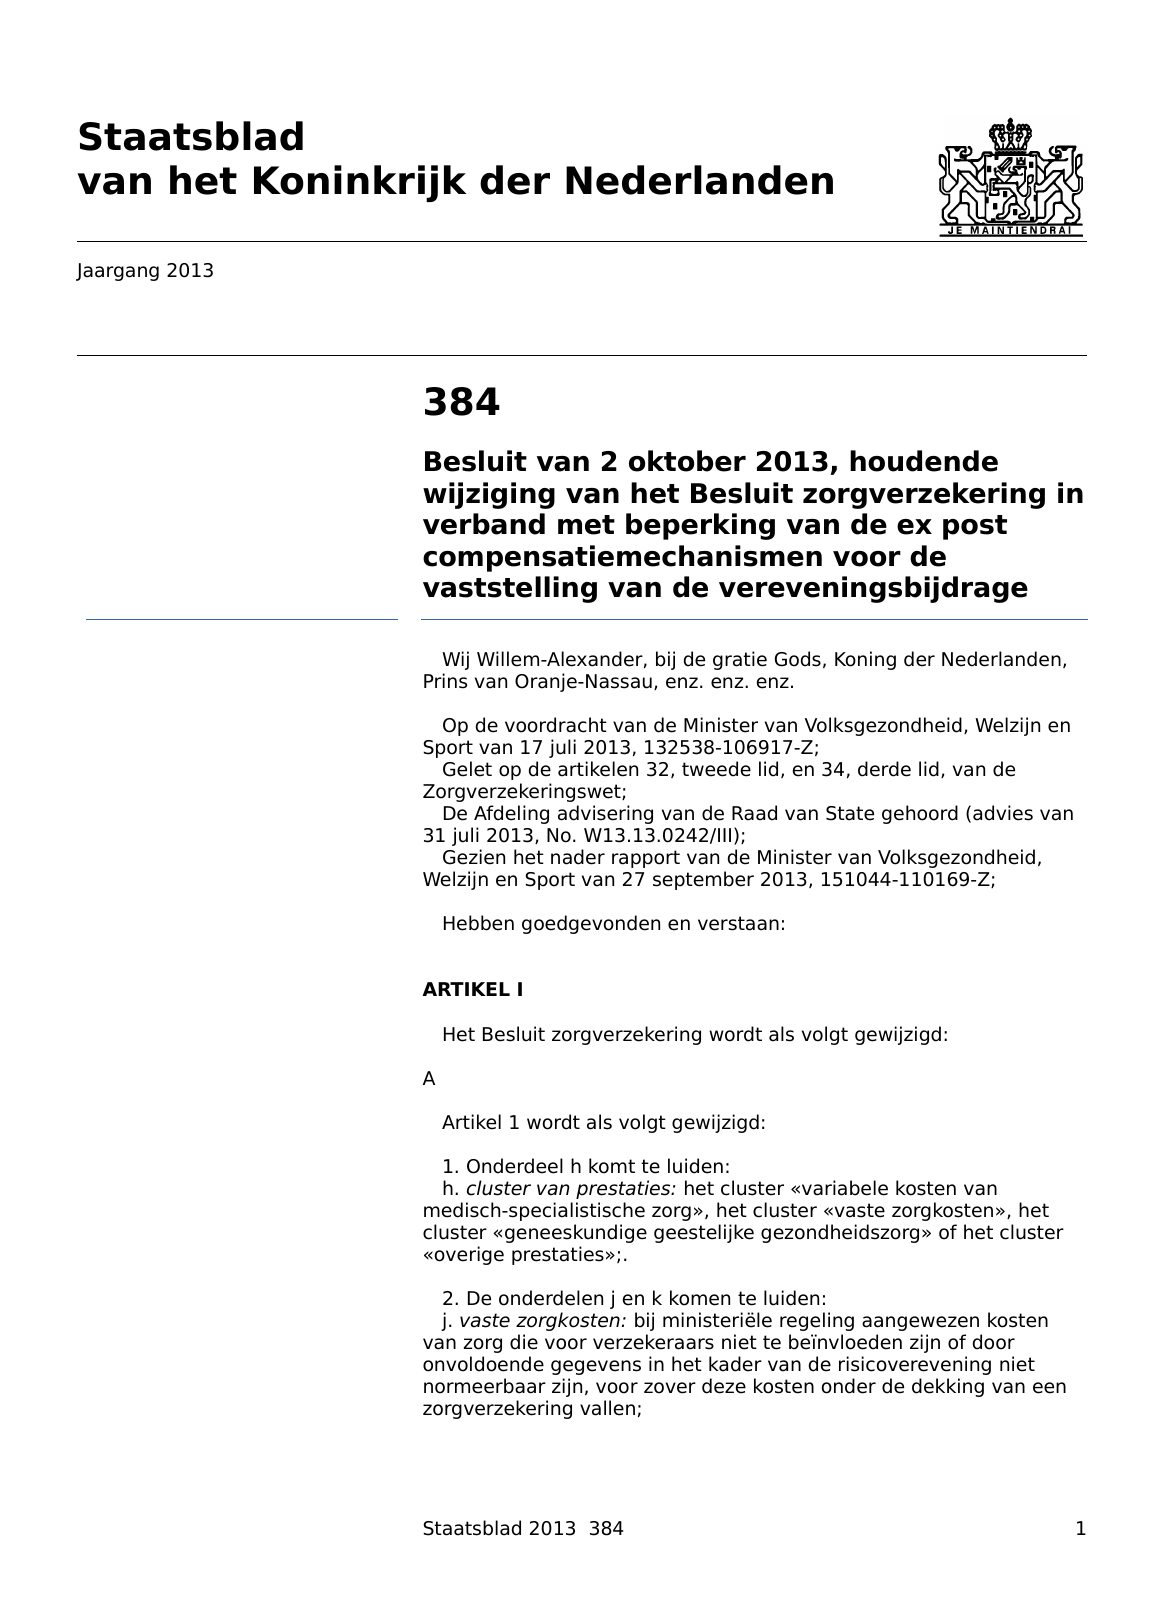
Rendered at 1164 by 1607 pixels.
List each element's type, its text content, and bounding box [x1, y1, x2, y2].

text 1. Onderdeel h komt te luiden: [422, 1156, 1087, 1178]
text Artikel 1 wordt als volgt gewijzigd: [422, 1112, 1087, 1134]
text Gelet op de artikelen 32, tweede lid, en 34, derde lid, van de Zorgverzekeringswet; [422, 759, 1087, 803]
text Gezien het nader rapport van de Minister van Volksgezondheid, Welzijn en Sport van 27 september 2013, 151044-110169-Z; [422, 847, 1087, 891]
table_cell Jaargang 2013 [77, 242, 1087, 355]
table_header [886, 100, 1087, 241]
text A [422, 1068, 1087, 1089]
text h. cluster van prestaties: het cluster «variabele kosten van medisch-specialistische zorg», het cluster «vaste zorgkosten», het cluster «geneeskundige geestelijke gezondheidszorg» of het cluster «overige prestaties»;. [422, 1178, 1087, 1266]
text j. vaste zorgkosten: bij ministeriële regeling aangewezen kosten van zorg die voor verzekeraars niet te beïnvloeden zijn of door onvoldoende gegevens in het kader van de risicoverevening niet normeerbaar zijn, voor zover deze kosten onder de dekking van een zorgverzekering vallen; [422, 1310, 1087, 1420]
subtitle ARTIKEL I [422, 979, 1087, 1001]
text Het Besluit zorgverzekering wordt als volgt gewijzigd: [422, 1023, 1087, 1045]
text De Afdeling advisering van de Raad van State gehoord (advies van 31 juli 2013, No. W13.13.0242/III); [422, 803, 1087, 847]
text Wij Willem-Alexander, bij de gratie Gods, Koning der Nederlanden, Prins van Oranje-Nassau, enz. enz. enz. [422, 649, 1087, 693]
picture [936, 115, 1087, 240]
text Hebben goedgevonden en verstaan: [422, 913, 1087, 935]
text 2. De onderdelen j en k komen te luiden: [422, 1288, 1087, 1310]
subtitle 384 [422, 381, 1087, 424]
text Op de voordracht van de Minister van Volksgezondheid, Welzijn en Sport van 17 juli 2013, 132538-106917-Z; [422, 715, 1087, 759]
text Besluit van 2 oktober 2013, houdende wijziging van het Besluit zorgverzekering in verband met beperking van de ex post compensatiemechanismen voor de vaststelling van de vereveningsbijdrage [422, 447, 1087, 604]
table_header Staatsblad van het Koninkrijk der Nederlanden [77, 100, 886, 241]
